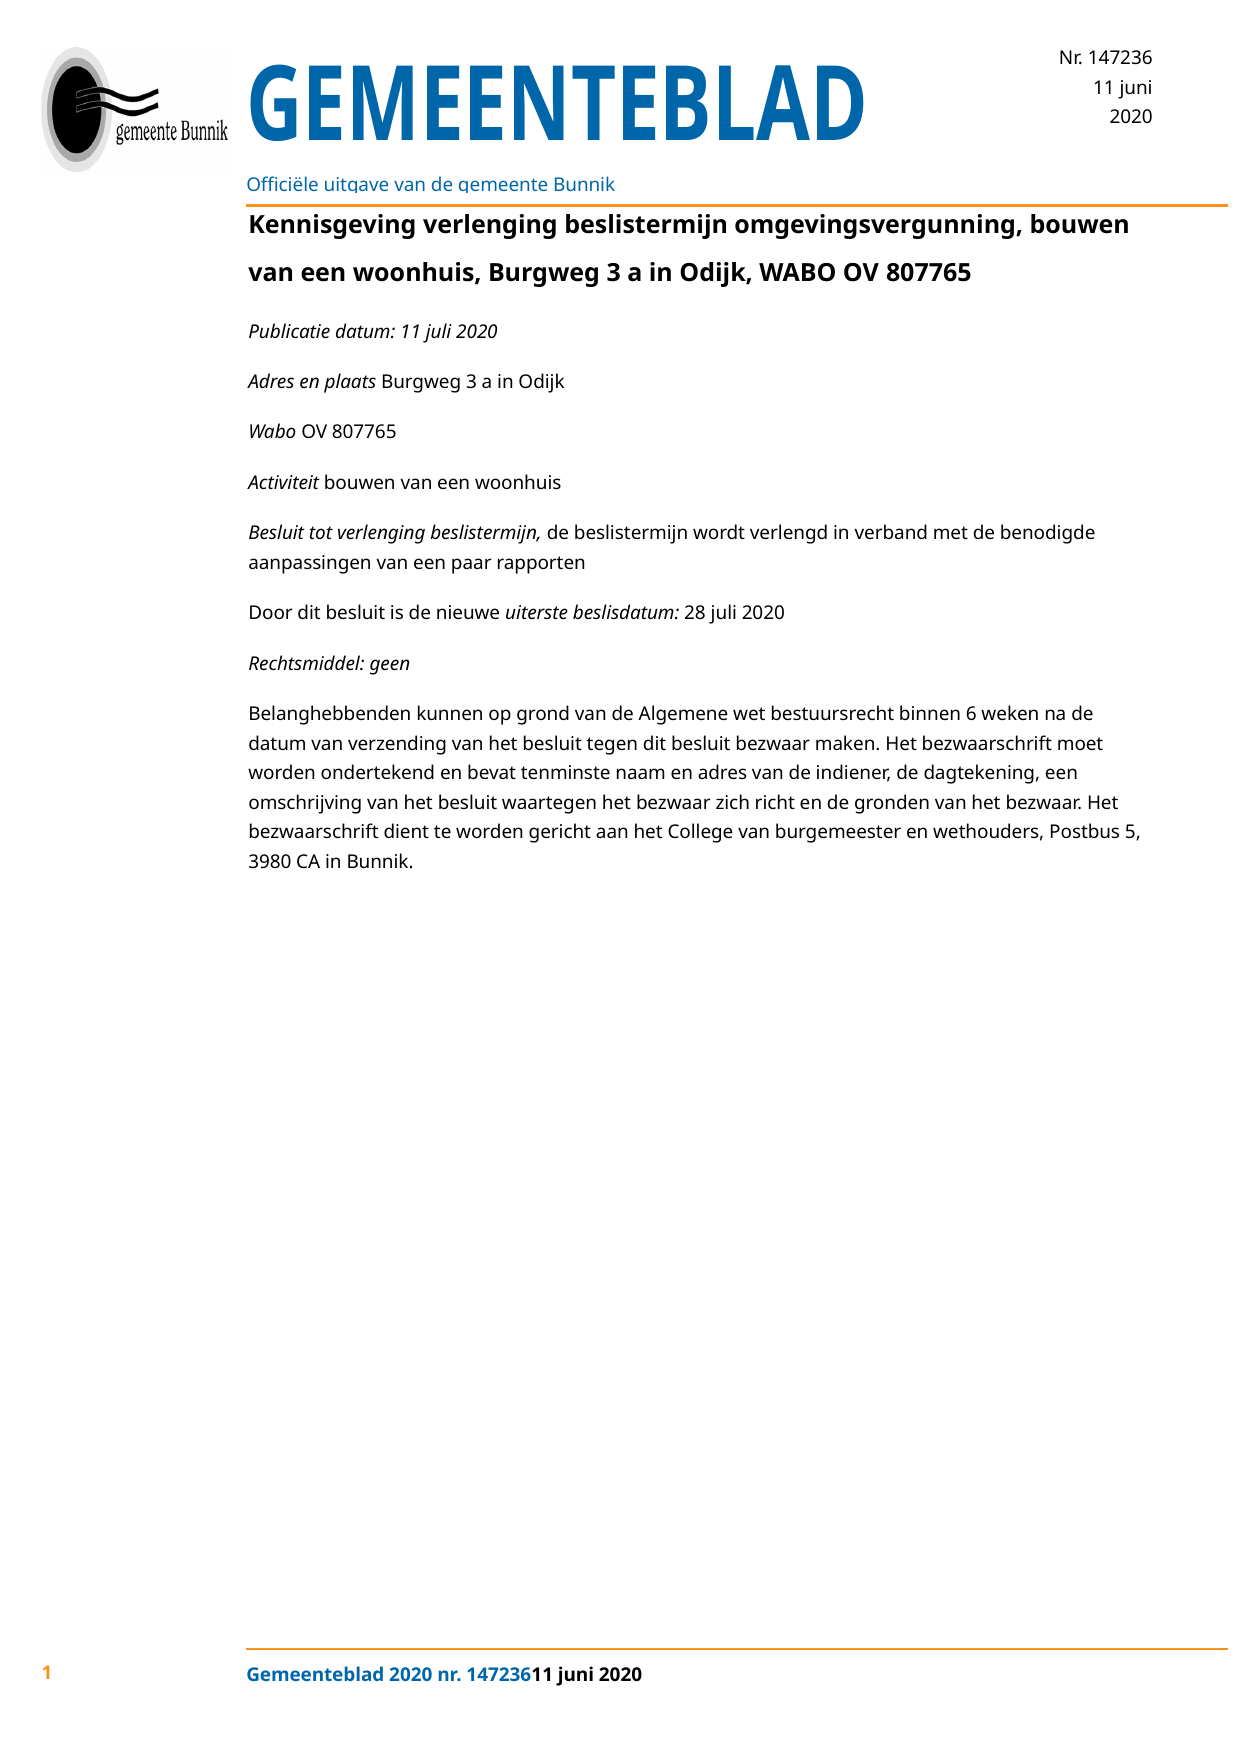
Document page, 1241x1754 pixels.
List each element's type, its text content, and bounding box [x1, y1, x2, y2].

text Adres en plaats Burgweg 3 a in Odijk [248, 368, 1152, 394]
picture [41, 47, 231, 172]
text Kennisgeving verlenging beslistermijn omgevingsvergunning, bouwen van een woonhuis, Burgweg 3 a in Odijk, WABO OV 807765 [248, 207, 1152, 288]
text Besluit tot verlenging beslistermijn, de beslistermijn wordt verlengd in verband met de benodigde aanpassingen van een paar rapporten [248, 519, 1152, 575]
text Rechtsmiddel: geen [248, 650, 1152, 676]
text Door dit besluit is de nieuwe uiterste beslisdatum: 28 juli 2020 [248, 599, 1152, 625]
text Wabo OV 807765 [248, 419, 1152, 444]
text Publicatie datum: 11 juli 2020 [248, 318, 1152, 344]
text Activiteit bouwen van een woonhuis [248, 469, 1152, 495]
text Belanghebbenden kunnen op grond van de Algemene wet bestuursrecht binnen 6 weken na de datum van verzending van het besluit tegen dit besluit bezwaar maken. Het bezwaarschrift moet worden ondertekend en bevat tenminste naam en adres van de indiener, de dagtekening, een omschrijving van het besluit waartegen het bezwaar zich richt en de gronden van het bezwaar. Het bezwaarschrift dient te worden gericht aan het College van burgemeester en wethouders, Postbus 5, 3980 CA in Bunnik. [248, 700, 1152, 874]
